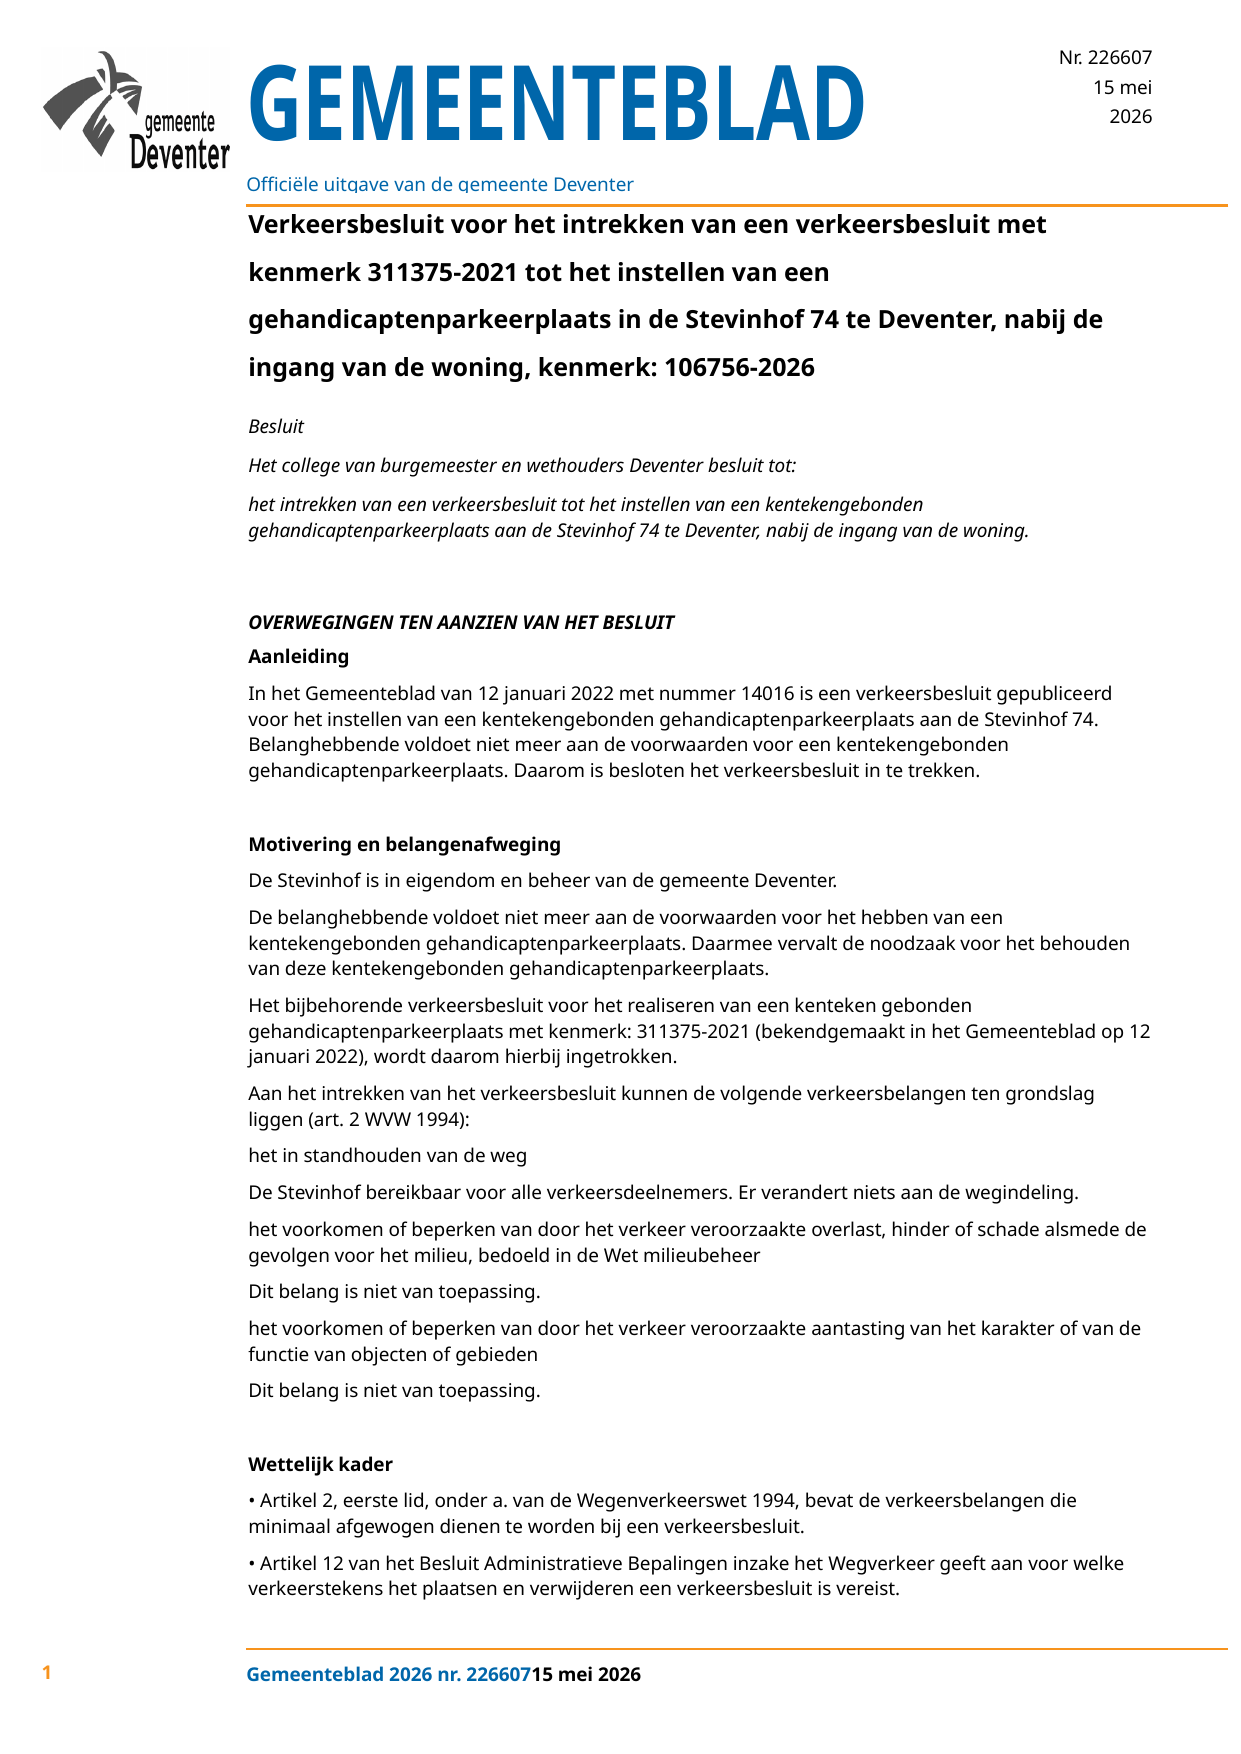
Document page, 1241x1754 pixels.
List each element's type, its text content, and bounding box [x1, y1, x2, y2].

text Dit belang is niet van toepassing. [248, 1377, 1152, 1403]
text OVERWEGINGEN TEN AANZIEN VAN HET BESLUIT [248, 609, 1152, 635]
text Wettelijk kader [248, 1451, 1152, 1477]
text het voorkomen of beperken van door het verkeer veroorzaakte overlast, hinder of schade alsmede de gevolgen voor het milieu, bedoeld in de Wet milieubeheer [248, 1216, 1152, 1267]
text het intrekken van een verkeersbesluit tot het instellen van een kentekengebonden gehandicaptenparkeerplaats aan de Stevinhof 74 te Deventer, nabij de ingang van de woning. [248, 492, 1152, 543]
text • Artikel 2, eerste lid, onder a. van de Wegenverkeerswet 1994, bevat de verkeersbelangen die minimaal afgewogen dienen te worden bij een verkeersbesluit. [248, 1487, 1152, 1539]
text Het college van burgemeester en wethouders Deventer besluit tot: [248, 452, 1152, 478]
text De Stevinhof bereikbaar voor alle verkeersdeelnemers. Er verandert niets aan de wegindeling. [248, 1179, 1152, 1205]
text het in standhouden van de weg [248, 1143, 1152, 1168]
text • Artikel 12 van het Besluit Administratieve Bepalingen inzake het Wegverkeer geeft aan voor welke verkeerstekens het plaatsen en verwijderen een verkeersbesluit is vereist. [248, 1550, 1152, 1601]
text Het bijbehorende verkeersbesluit voor het realiseren van een kenteken gebonden gehandicaptenparkeerplaats met kenmerk: 311375-2021 (bekendgemaakt in het Gemeenteblad op 12 januari 2022), wordt daarom hierbij ingetrokken. [248, 992, 1152, 1069]
picture [41, 47, 231, 172]
text Aanleiding [248, 643, 1152, 669]
text het voorkomen of beperken van door het verkeer veroorzaakte aantasting van het karakter of van de functie van objecten of gebieden [248, 1315, 1152, 1367]
text De Stevinhof is in eigendom en beheer van de gemeente Deventer. [248, 867, 1152, 893]
text De belanghebbende voldoet niet meer aan de voorwaarden voor het hebben van een kentekengebonden gehandicaptenparkeerplaats. Daarmee vervalt de noodzaak voor het behouden van deze kentekengebonden gehandicaptenparkeerplaats. [248, 904, 1152, 981]
text Dit belang is niet van toepassing. [248, 1278, 1152, 1304]
text In het Gemeenteblad van 12 januari 2022 met nummer 14016 is een verkeersbesluit gepubliceerd voor het instellen van een kentekengebonden gehandicaptenparkeerplaats aan de Stevinhof 74. Belanghebbende voldoet niet meer aan de voorwaarden voor een kentekengebonden gehandicaptenparkeerplaats. Daarom is besloten het verkeersbesluit in te trekken. [248, 680, 1152, 783]
text Verkeersbesluit voor het intrekken van een verkeersbesluit met kenmerk 311375-2021 tot het instellen van een gehandicaptenparkeerplaats in de Stevinhof 74 te Deventer, nabij de ingang van de woning, kenmerk: 106756-2026 [248, 207, 1152, 384]
text Besluit [248, 413, 1152, 439]
text Aan het intrekken van het verkeersbesluit kunnen de volgende verkeersbelangen ten grondslag liggen (art. 2 WVW 1994): [248, 1080, 1152, 1132]
text Motivering en belangenafweging [248, 831, 1152, 856]
